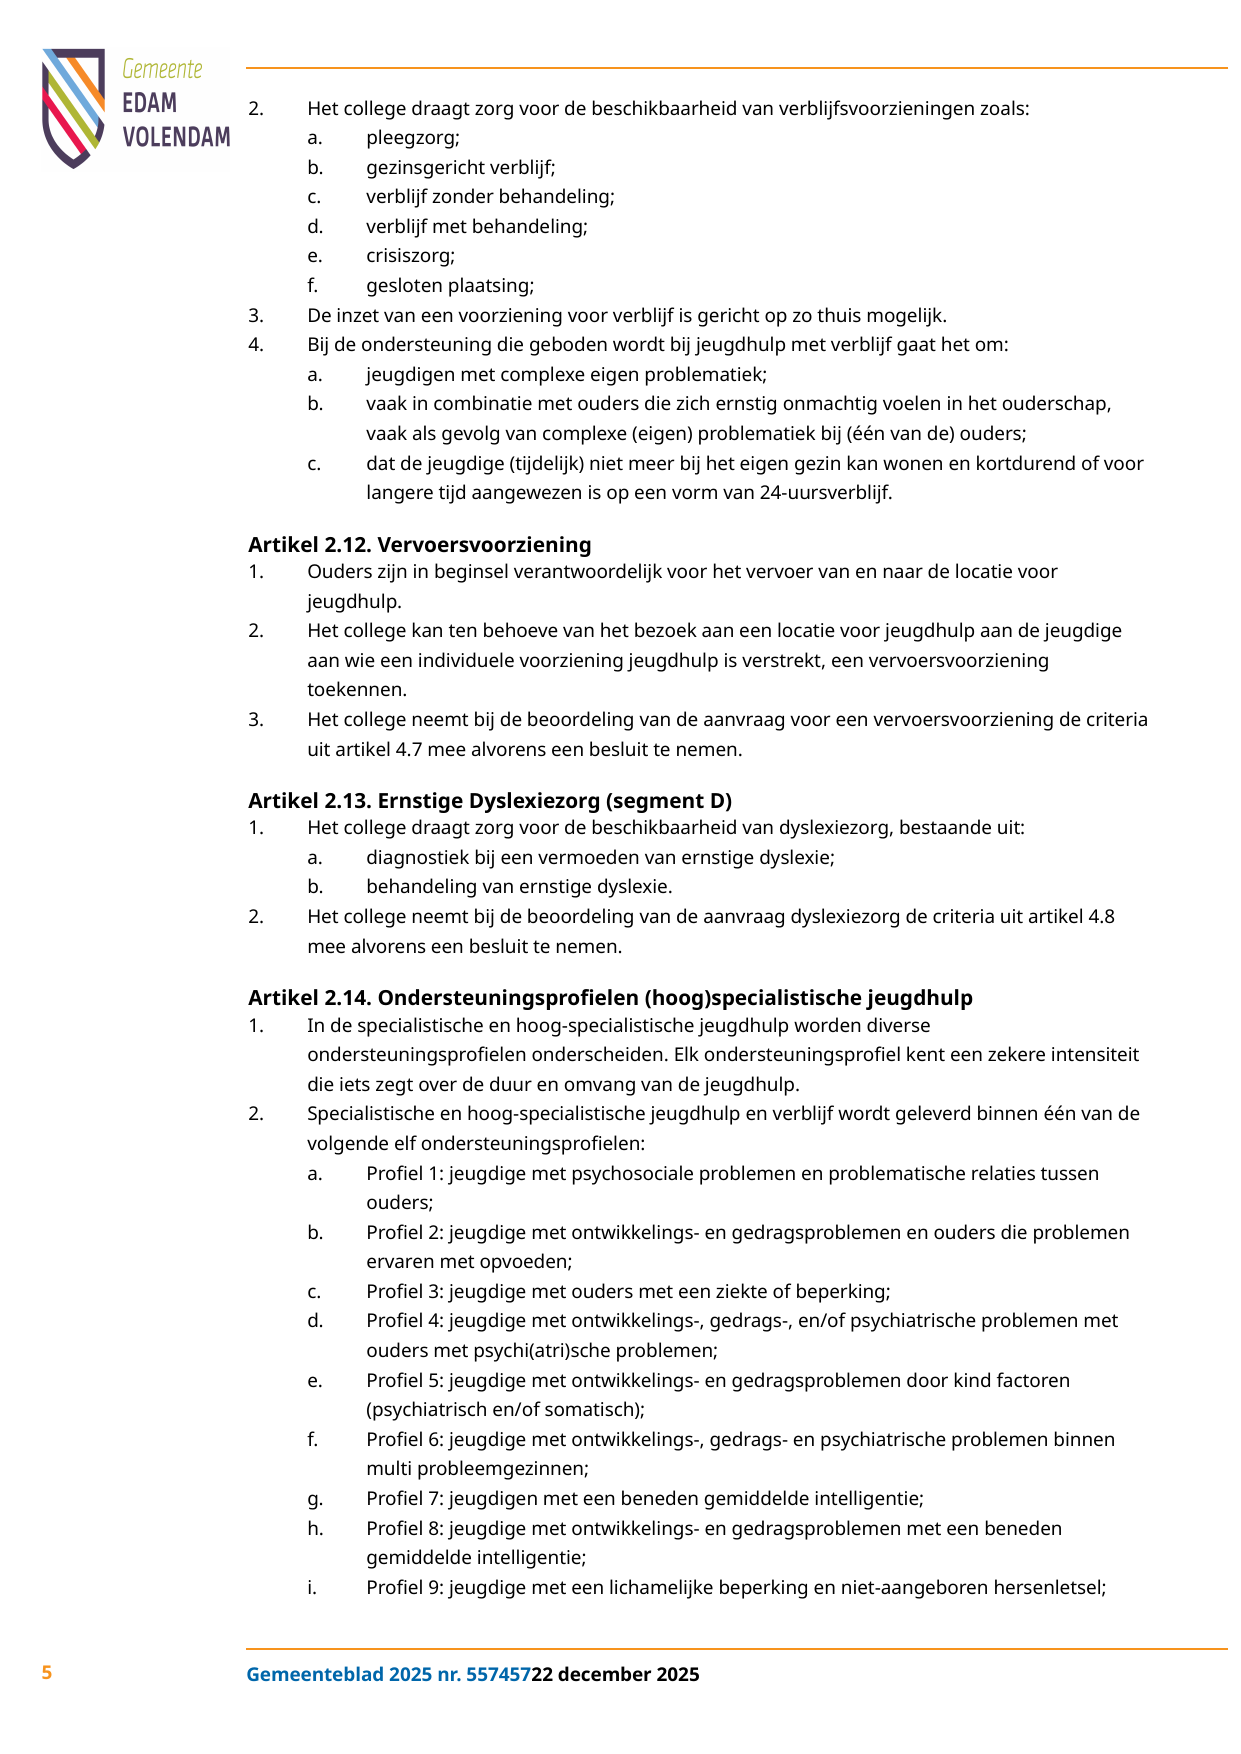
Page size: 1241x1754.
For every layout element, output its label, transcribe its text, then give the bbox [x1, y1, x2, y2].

list gesloten plaatsing; [307, 272, 1152, 298]
list Het college neemt bij de beoordeling van de aanvraag dyslexiezorg de criteria uit artikel 4.8 mee alvorens een besluit te nemen. [248, 903, 1152, 959]
list pleegzorg; [307, 124, 1152, 150]
list Het college kan ten behoeve van het bezoek aan een locatie voor jeugdhulp aan de jeugdige aan wie een individuele voorziening jeugdhulp is verstrekt, een vervoersvoorziening toekennen. [248, 617, 1152, 702]
list verblijf met behandeling; [307, 213, 1152, 239]
list Bij de ondersteuning die geboden wordt bij jeugdhulp met verblijf gaat het om: [248, 331, 1152, 357]
list Profiel 6: jeugdige met ontwikkelings-, gedrags- en psychiatrische problemen binnen multi probleemgezinnen; [307, 1426, 1152, 1481]
list dat de jeugdige (tijdelijk) niet meer bij het eigen gezin kan wonen en kortdurend of voor langere tijd aangewezen is op een vorm van 24-uursverblijf. [307, 450, 1152, 505]
text Artikel 2.14. Ondersteuningsprofielen (hoog)specialistische jeugdhulp [248, 983, 1152, 1012]
list Specialistische en hoog-specialistische jeugdhulp en verblijf wordt geleverd binnen één van de volgende elf ondersteuningsprofielen: [248, 1101, 1152, 1156]
picture [41, 47, 231, 172]
list behandeling van ernstige dyslexie. [307, 874, 1152, 899]
list Profiel 9: jeugdige met een lichamelijke beperking en niet-aangeboren hersenletsel; [307, 1574, 1152, 1599]
list Profiel 4: jeugdige met ontwikkelings-, gedrags-, en/of psychiatrische problemen met ouders met psychi(atri)sche problemen; [307, 1308, 1152, 1363]
list Het college draagt zorg voor de beschikbaarheid van dyslexiezorg, bestaande uit: [248, 814, 1152, 840]
list verblijf zonder behandeling; [307, 183, 1152, 209]
list diagnostiek bij een vermoeden van ernstige dyslexie; [307, 844, 1152, 870]
list gezinsgericht verblijf; [307, 154, 1152, 180]
list Profiel 3: jeugdige met ouders met een ziekte of beperking; [307, 1278, 1152, 1304]
list Profiel 2: jeugdige met ontwikkelings- en gedragsproblemen en ouders die problemen ervaren met opvoeden; [307, 1219, 1152, 1274]
text Artikel 2.12. Vervoersvoorziening [248, 530, 1152, 558]
list In de specialistische en hoog-specialistische jeugdhulp worden diverse ondersteuningsprofielen onderscheiden. Elk ondersteuningsprofiel kent een zekere intensiteit die iets zegt over de duur en omvang van de jeugdhulp. [248, 1012, 1152, 1097]
list Profiel 7: jeugdigen met een beneden gemiddelde intelligentie; [307, 1485, 1152, 1511]
text Artikel 2.13. Ernstige Dyslexiezorg (segment D) [248, 786, 1152, 814]
list vaak in combinatie met ouders die zich ernstig onmachtig voelen in het ouderschap, vaak als gevolg van complexe (eigen) problematiek bij (één van de) ouders; [307, 391, 1152, 446]
list Ouders zijn in beginsel verantwoordelijk voor het vervoer van en naar de locatie voor jeugdhulp. [248, 558, 1152, 613]
list Profiel 5: jeugdige met ontwikkelings- en gedragsproblemen door kind factoren (psychiatrisch en/of somatisch); [307, 1367, 1152, 1422]
list De inzet van een voorziening voor verblijf is gericht op zo thuis mogelijk. [248, 302, 1152, 328]
list Het college neemt bij de beoordeling van de aanvraag voor een vervoersvoorziening de criteria uit artikel 4.7 mee alvorens een besluit te nemen. [248, 706, 1152, 761]
list crisiszorg; [307, 243, 1152, 268]
list Profiel 8: jeugdige met ontwikkelings- en gedragsproblemen met een beneden gemiddelde intelligentie; [307, 1515, 1152, 1570]
list Profiel 1: jeugdige met psychosociale problemen en problematische relaties tussen ouders; [307, 1160, 1152, 1215]
list jeugdigen met complexe eigen problematiek; [307, 361, 1152, 387]
list Het college draagt zorg voor de beschikbaarheid van verblijfsvoorzieningen zoals: [248, 95, 1152, 121]
